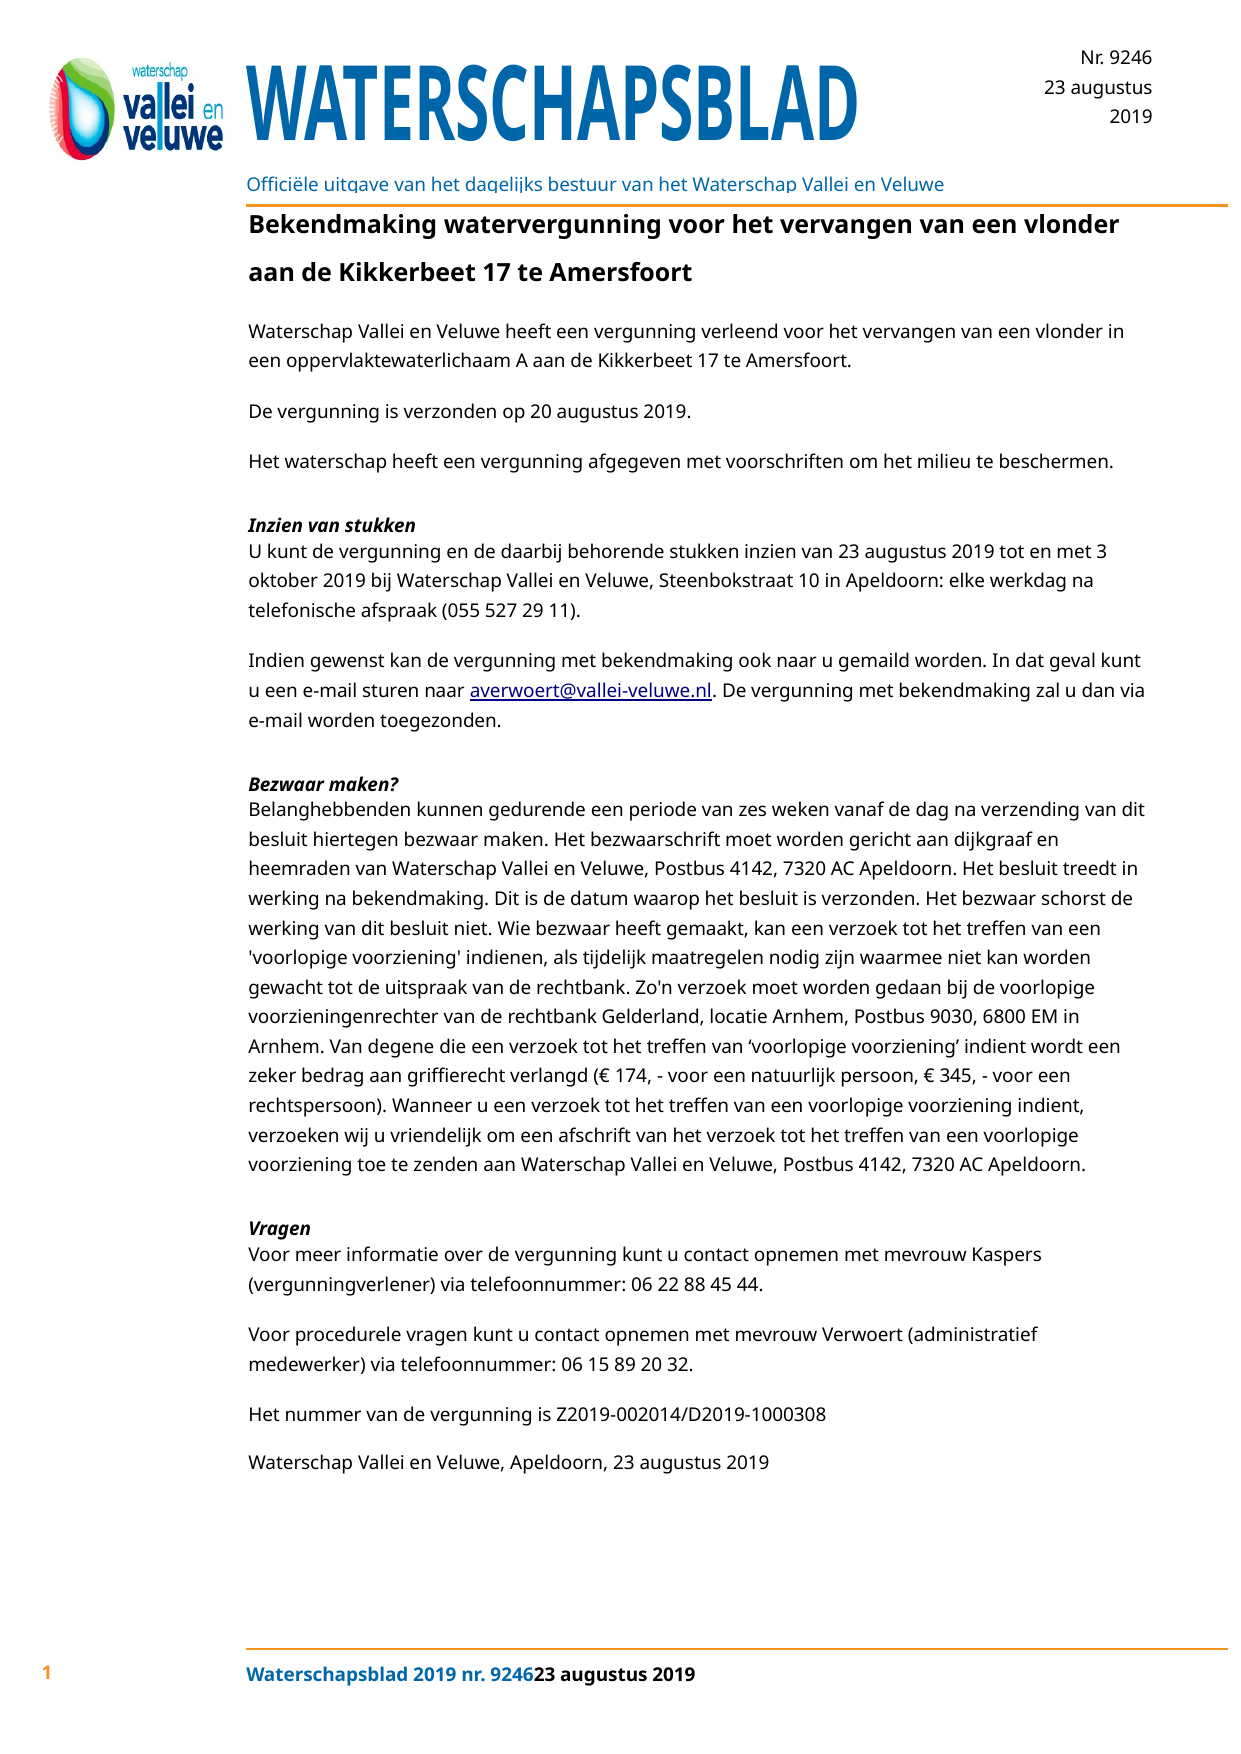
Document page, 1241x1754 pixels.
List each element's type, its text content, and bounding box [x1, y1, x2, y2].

text Bezwaar maken? [248, 771, 1152, 796]
picture [41, 47, 231, 172]
text Voor procedurele vragen kunt u contact opnemen met mevrouw Verwoert (administratief medewerker) via telefoonnummer: 06 15 89 20 32. [248, 1321, 1152, 1376]
text Voor meer informatie over de vergunning kunt u contact opnemen met mevrouw Kaspers (vergunningverlener) via telefoonnummer: 06 22 88 45 44. [248, 1241, 1152, 1296]
text Indien gewenst kan de vergunning met bekendmaking ook naar u gemaild worden. In dat geval kunt u een e-mail sturen naar averwoert@vallei-veluwe.nl. De vergunning met bekendmaking zal u dan via e-mail worden toegezonden. [248, 648, 1152, 732]
text De vergunning is verzonden op 20 augustus 2019. [248, 398, 1152, 424]
text Belanghebbenden kunnen gedurende een periode van zes weken vanaf de dag na verzending van dit besluit hiertegen bezwaar maken. Het bezwaarschrift moet worden gericht aan dijkgraaf en heemraden van Waterschap Vallei en Veluwe, Postbus 4142, 7320 AC Apeldoorn. Het besluit treedt in werking na bekendmaking. Dit is de datum waarop het besluit is verzonden. Het bezwaar schorst de werking van dit besluit niet. Wie bezwaar heeft gemaakt, kan een verzoek tot het treffen van een 'voorlopige voorziening' indienen, als tijdelijk maatregelen nodig zijn waarmee niet kan worden gewacht tot de uitspraak van de rechtbank. Zo'n verzoek moet worden gedaan bij de voorlopige voorzieningenrechter van de rechtbank Gelderland, locatie Arnhem, Postbus 9030, 6800 EM in Arnhem. Van degene die een verzoek tot het treffen van ‘voorlopige voorziening’ indient wordt een zeker bedrag aan griffierecht verlangd (€ 174, - voor een natuurlijk persoon, € 345, - voor een rechtspersoon). Wanneer u een verzoek tot het treffen van een voorlopige voorziening indient, verzoeken wij u vriendelijk om een afschrift van het verzoek tot het treffen van een voorlopige voorziening toe te zenden aan Waterschap Vallei en Veluwe, Postbus 4142, 7320 AC Apeldoorn. [248, 796, 1152, 1177]
text Bekendmaking watervergunning voor het vervangen van een vlonder aan de Kikkerbeet 17 te Amersfoort [248, 207, 1152, 288]
text Het waterschap heeft een vergunning afgegeven met voorschriften om het milieu te beschermen. [248, 448, 1152, 474]
text Inzien van stukken [248, 512, 1152, 538]
text Het nummer van de vergunning is Z2019-002014/D2019-1000308 [248, 1401, 1152, 1427]
text Waterschap Vallei en Veluwe heeft een vergunning verleend voor het vervangen van een vlonder in een oppervlaktewaterlichaam A aan de Kikkerbeet 17 te Amersfoort. [248, 318, 1152, 373]
text Waterschap Vallei en Veluwe, Apeldoorn, 23 augustus 2019 [248, 1449, 1152, 1475]
text Vragen [248, 1215, 1152, 1241]
text U kunt de vergunning en de daarbij behorende stukken inzien van 23 augustus 2019 tot en met 3 oktober 2019 bij Waterschap Vallei en Veluwe, Steenbokstraat 10 in Apeldoorn: elke werkdag na telefonische afspraak (055 527 29 11). [248, 538, 1152, 623]
